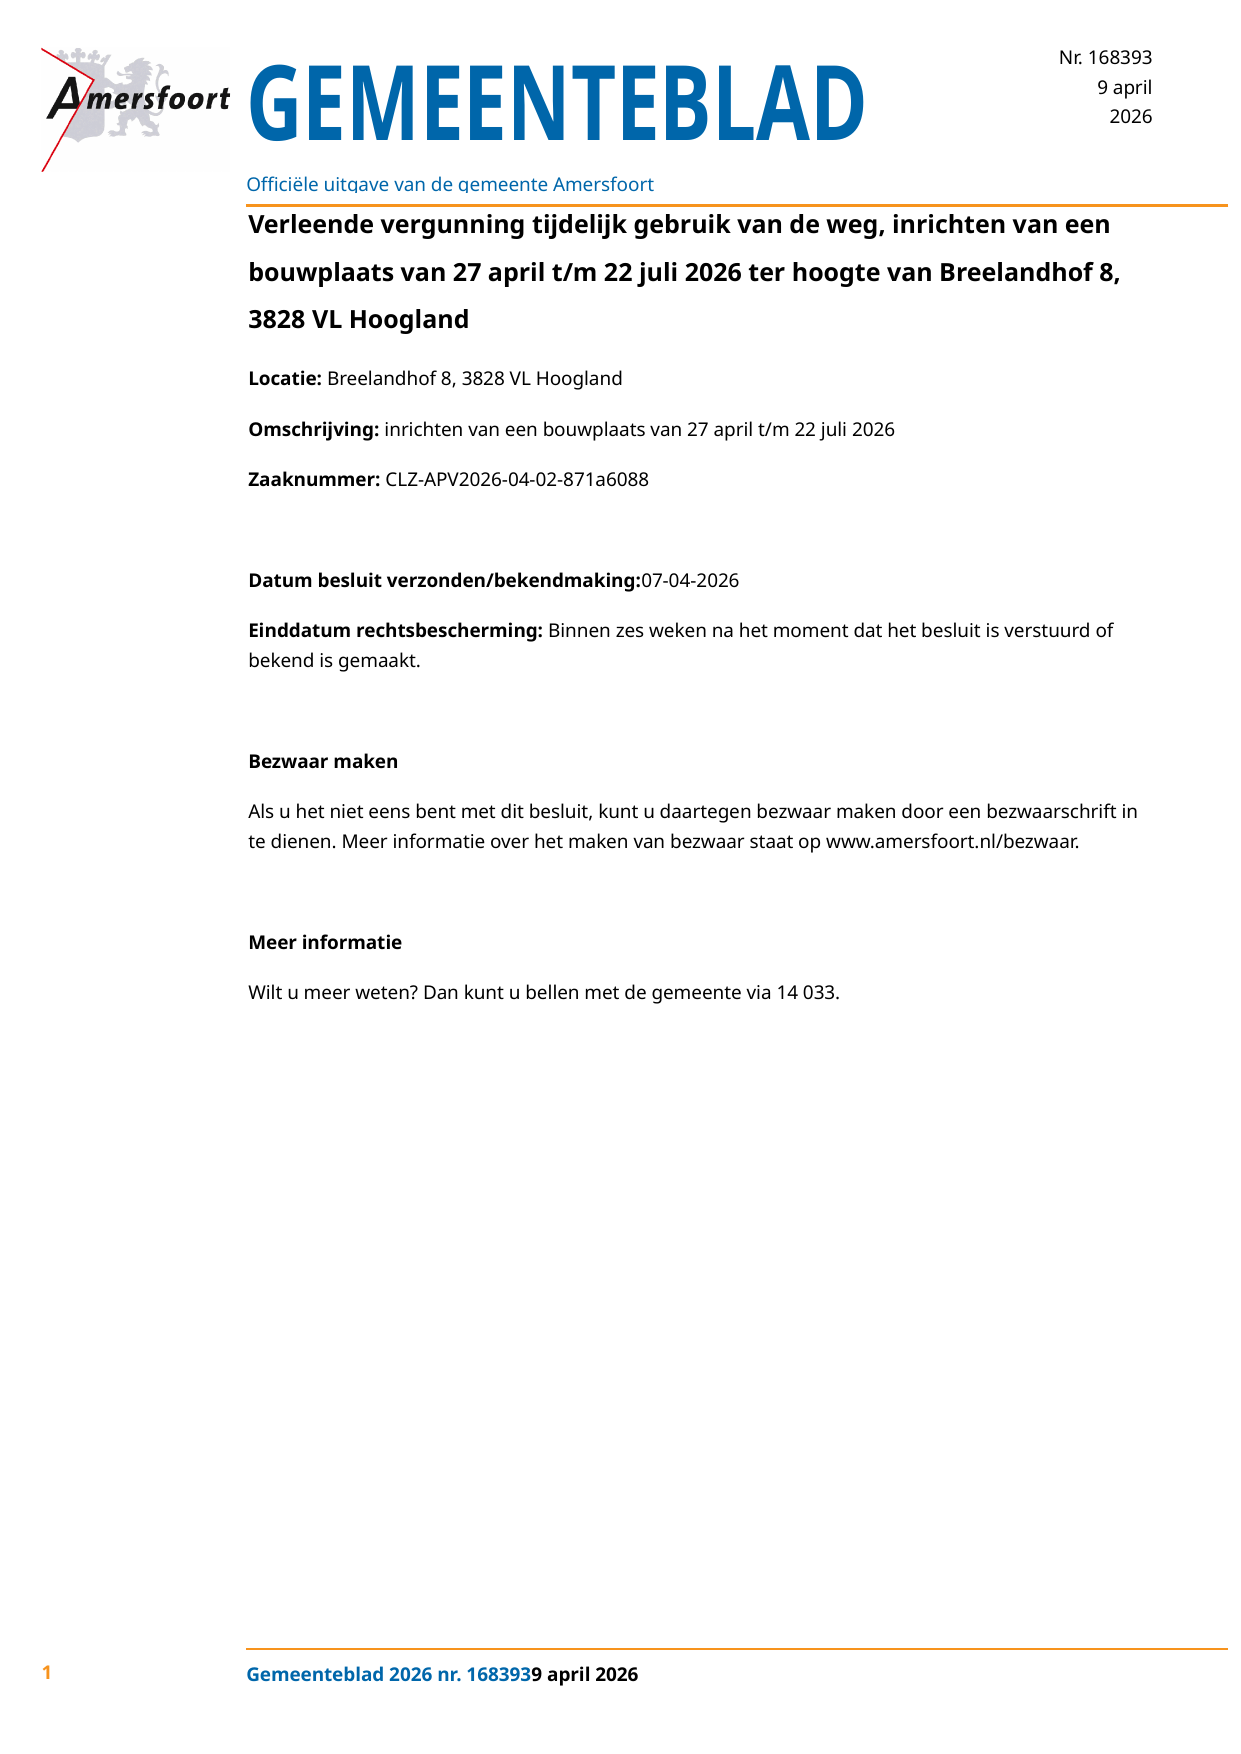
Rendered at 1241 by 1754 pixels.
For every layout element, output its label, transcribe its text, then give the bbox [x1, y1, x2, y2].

text Bezwaar maken [248, 748, 1152, 774]
text Wilt u meer weten? Dan kunt u bellen met de gemeente via 14 033. [248, 979, 1152, 1005]
text Meer informatie [248, 929, 1152, 954]
text Einddatum rechtsbescherming: Binnen zes weken na het moment dat het besluit is verstuurd of bekend is gemaakt. [248, 618, 1152, 673]
text Verleende vergunning tijdelijk gebruik van de weg, inrichten van een bouwplaats van 27 april t/m 22 juli 2026 ter hoogte van Breelandhof 8, 3828 VL Hoogland [248, 207, 1152, 336]
text Locatie: Breelandhof 8, 3828 VL Hoogland [248, 366, 1152, 391]
text Datum besluit verzonden/bekendmaking:07-04-2026 [248, 567, 1152, 593]
text Zaaknummer: CLZ-APV2026-04-02-871a6088 [248, 466, 1152, 492]
picture [41, 47, 231, 172]
text Omschrijving: inrichten van een bouwplaats van 27 april t/m 22 juli 2026 [248, 416, 1152, 442]
text Als u het niet eens bent met dit besluit, kunt u daartegen bezwaar maken door een bezwaarschrift in te dienen. Meer informatie over het maken van bezwaar staat op www.amersfoort.nl/bezwaar. [248, 798, 1152, 854]
